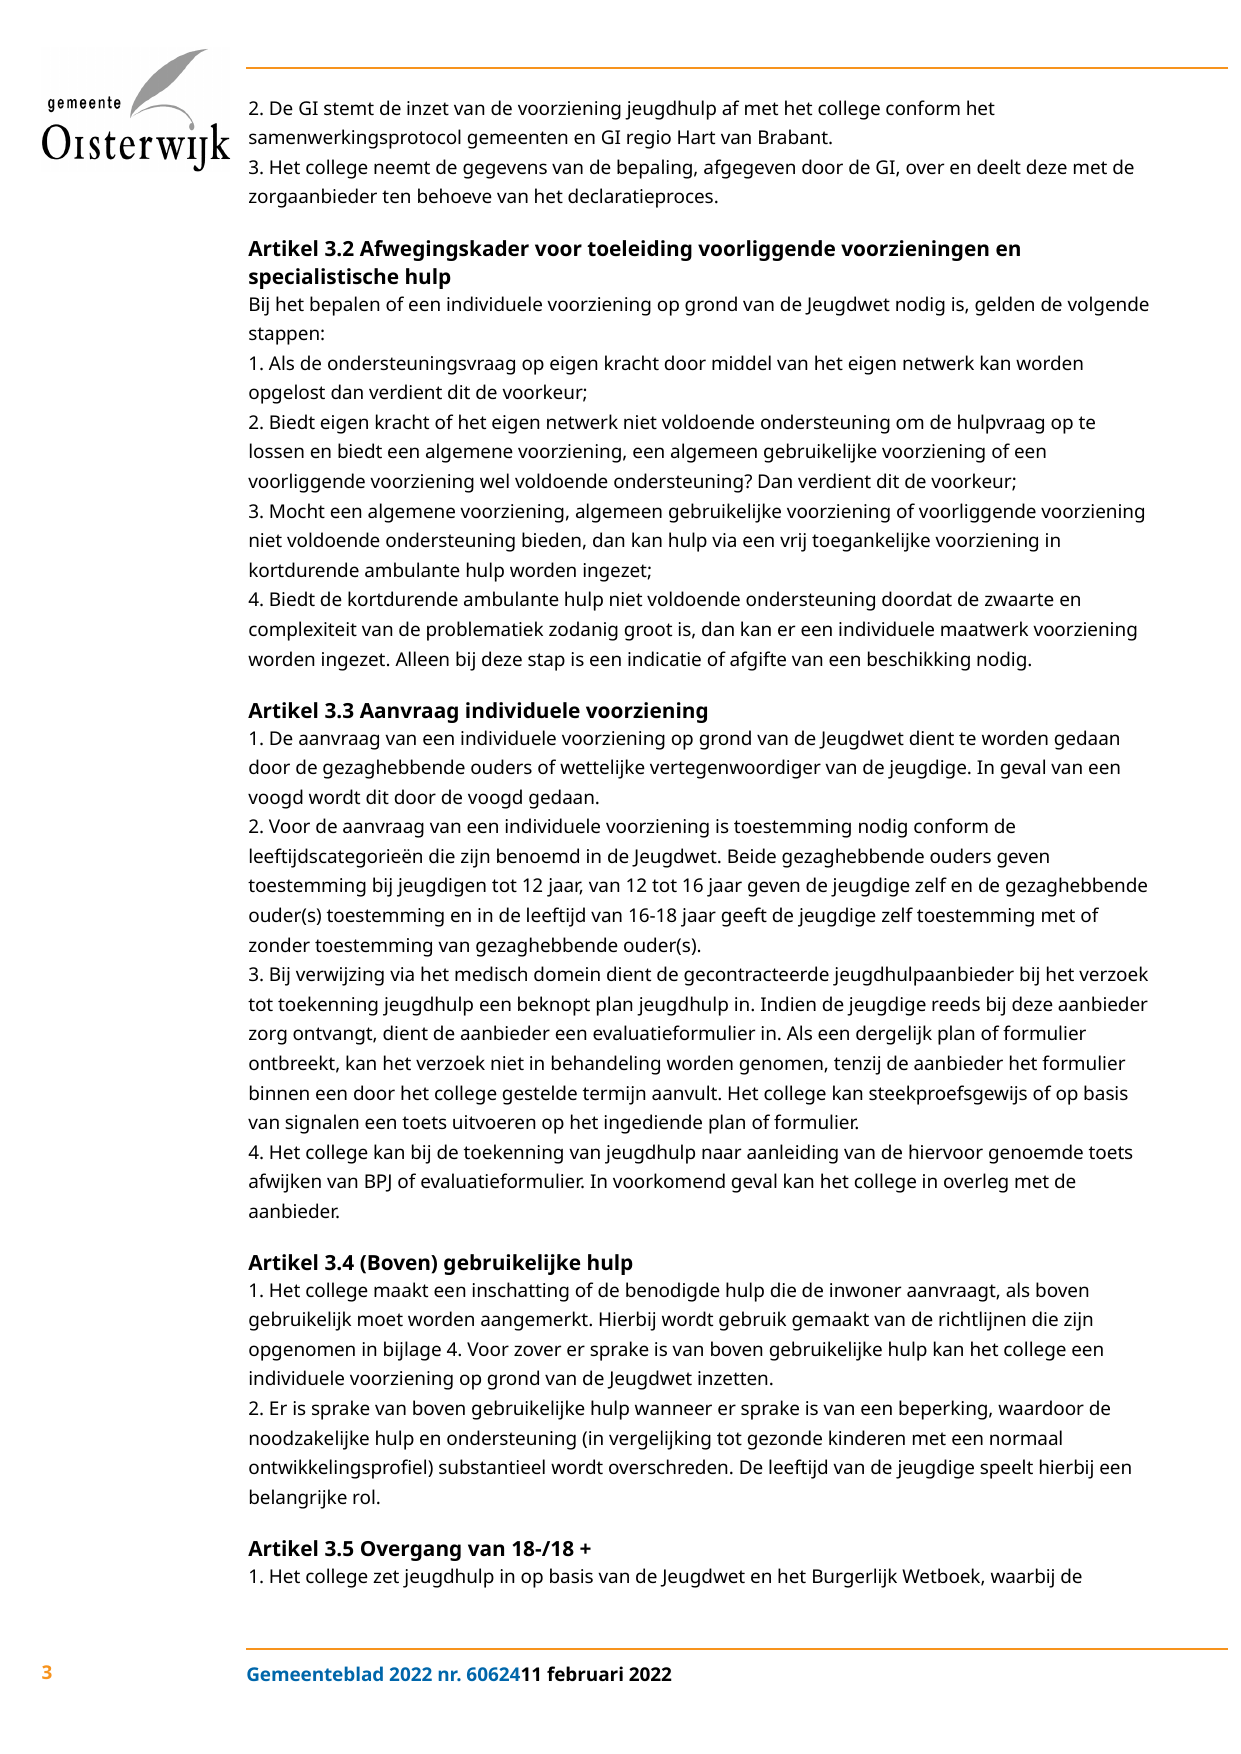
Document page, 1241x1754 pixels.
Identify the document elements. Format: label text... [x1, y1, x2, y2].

text Artikel 3.3 Aanvraag individuele voorziening [248, 696, 1152, 725]
text 4. Biedt de kortdurende ambulante hulp niet voldoende ondersteuning doordat de zwaarte en complexiteit van de problematiek zodanig groot is, dan kan er een individuele maatwerk voorziening worden ingezet. Alleen bij deze stap is een indicatie of afgifte van een beschikking nodig. [248, 587, 1152, 672]
text Artikel 3.5 Overgang van 18-/18 + [248, 1534, 1152, 1563]
text 2. Voor de aanvraag van een individuele voorziening is toestemming nodig conform de leeftijdscategorieën die zijn benoemd in de Jeugdwet. Beide gezaghebbende ouders geven toestemming bij jeugdigen tot 12 jaar, van 12 tot 16 jaar geven de jeugdige zelf en de gezaghebbende ouder(s) toestemming en in de leeftijd van 16-18 jaar geeft de jeugdige zelf toestemming met of zonder toestemming van gezaghebbende ouder(s). [248, 813, 1152, 957]
text 3. Het college neemt de gegevens van de bepaling, afgegeven door de GI, over en deelt deze met de zorgaanbieder ten behoeve van het declaratieproces. [248, 154, 1152, 209]
text 2. De GI stemt de inzet van de voorziening jeugdhulp af met het college conform het samenwerkingsprotocol gemeenten en GI regio Hart van Brabant. [248, 95, 1152, 150]
text Bij het bepalen of een individuele voorziening op grond van de Jeugdwet nodig is, gelden de volgende stappen: [248, 291, 1152, 346]
text Artikel 3.4 (Boven) gebruikelijke hulp [248, 1248, 1152, 1277]
picture [41, 47, 231, 172]
text 2. Er is sprake van boven gebruikelijke hulp wanneer er sprake is van een beperking, waardoor de noodzakelijke hulp en ondersteuning (in vergelijking tot gezonde kinderen met een normaal ontwikkelingsprofiel) substantieel wordt overschreden. De leeftijd van de jeugdige speelt hierbij een belangrijke rol. [248, 1395, 1152, 1510]
text 3. Mocht een algemene voorziening, algemeen gebruikelijke voorziening of voorliggende voorziening niet voldoende ondersteuning bieden, dan kan hulp via een vrij toegankelijke voorziening in kortdurende ambulante hulp worden ingezet; [248, 498, 1152, 583]
text 1. Als de ondersteuningsvraag op eigen kracht door middel van het eigen netwerk kan worden opgelost dan verdient dit de voorkeur; [248, 350, 1152, 405]
text Artikel 3.2 Afwegingskader voor toeleiding voorliggende voorzieningen en specialistische hulp [248, 234, 1152, 291]
text 1. Het college zet jeugdhulp in op basis van de Jeugdwet en het Burgerlijk Wetboek, waarbij de [248, 1563, 1152, 1588]
text 1. Het college maakt een inschatting of de benodigde hulp die de inwoner aanvraagt, als boven gebruikelijk moet worden aangemerkt. Hierbij wordt gebruik gemaakt van de richtlijnen die zijn opgenomen in bijlage 4. Voor zover er sprake is van boven gebruikelijke hulp kan het college een individuele voorziening op grond van de Jeugdwet inzetten. [248, 1277, 1152, 1391]
text 1. De aanvraag van een individuele voorziening op grond van de Jeugdwet dient te worden gedaan door de gezaghebbende ouders of wettelijke vertegenwoordiger van de jeugdige. In geval van een voogd wordt dit door de voogd gedaan. [248, 725, 1152, 809]
text 2. Biedt eigen kracht of het eigen netwerk niet voldoende ondersteuning om de hulpvraag op te lossen en biedt een algemene voorziening, een algemeen gebruikelijke voorziening of een voorliggende voorziening wel voldoende ondersteuning? Dan verdient dit de voorkeur; [248, 409, 1152, 494]
text 3. Bij verwijzing via het medisch domein dient de gecontracteerde jeugdhulpaanbieder bij het verzoek tot toekenning jeugdhulp een beknopt plan jeugdhulp in. Indien de jeugdige reeds bij deze aanbieder zorg ontvangt, dient de aanbieder een evaluatieformulier in. Als een dergelijk plan of formulier ontbreekt, kan het verzoek niet in behandeling worden genomen, tenzij de aanbieder het formulier binnen een door het college gestelde termijn aanvult. Het college kan steekproefsgewijs of op basis van signalen een toets uitvoeren op het ingediende plan of formulier. [248, 961, 1152, 1135]
text 4. Het college kan bij de toekenning van jeugdhulp naar aanleiding van de hiervoor genoemde toets afwijken van BPJ of evaluatieformulier. In voorkomend geval kan het college in overleg met de aanbieder. [248, 1139, 1152, 1224]
